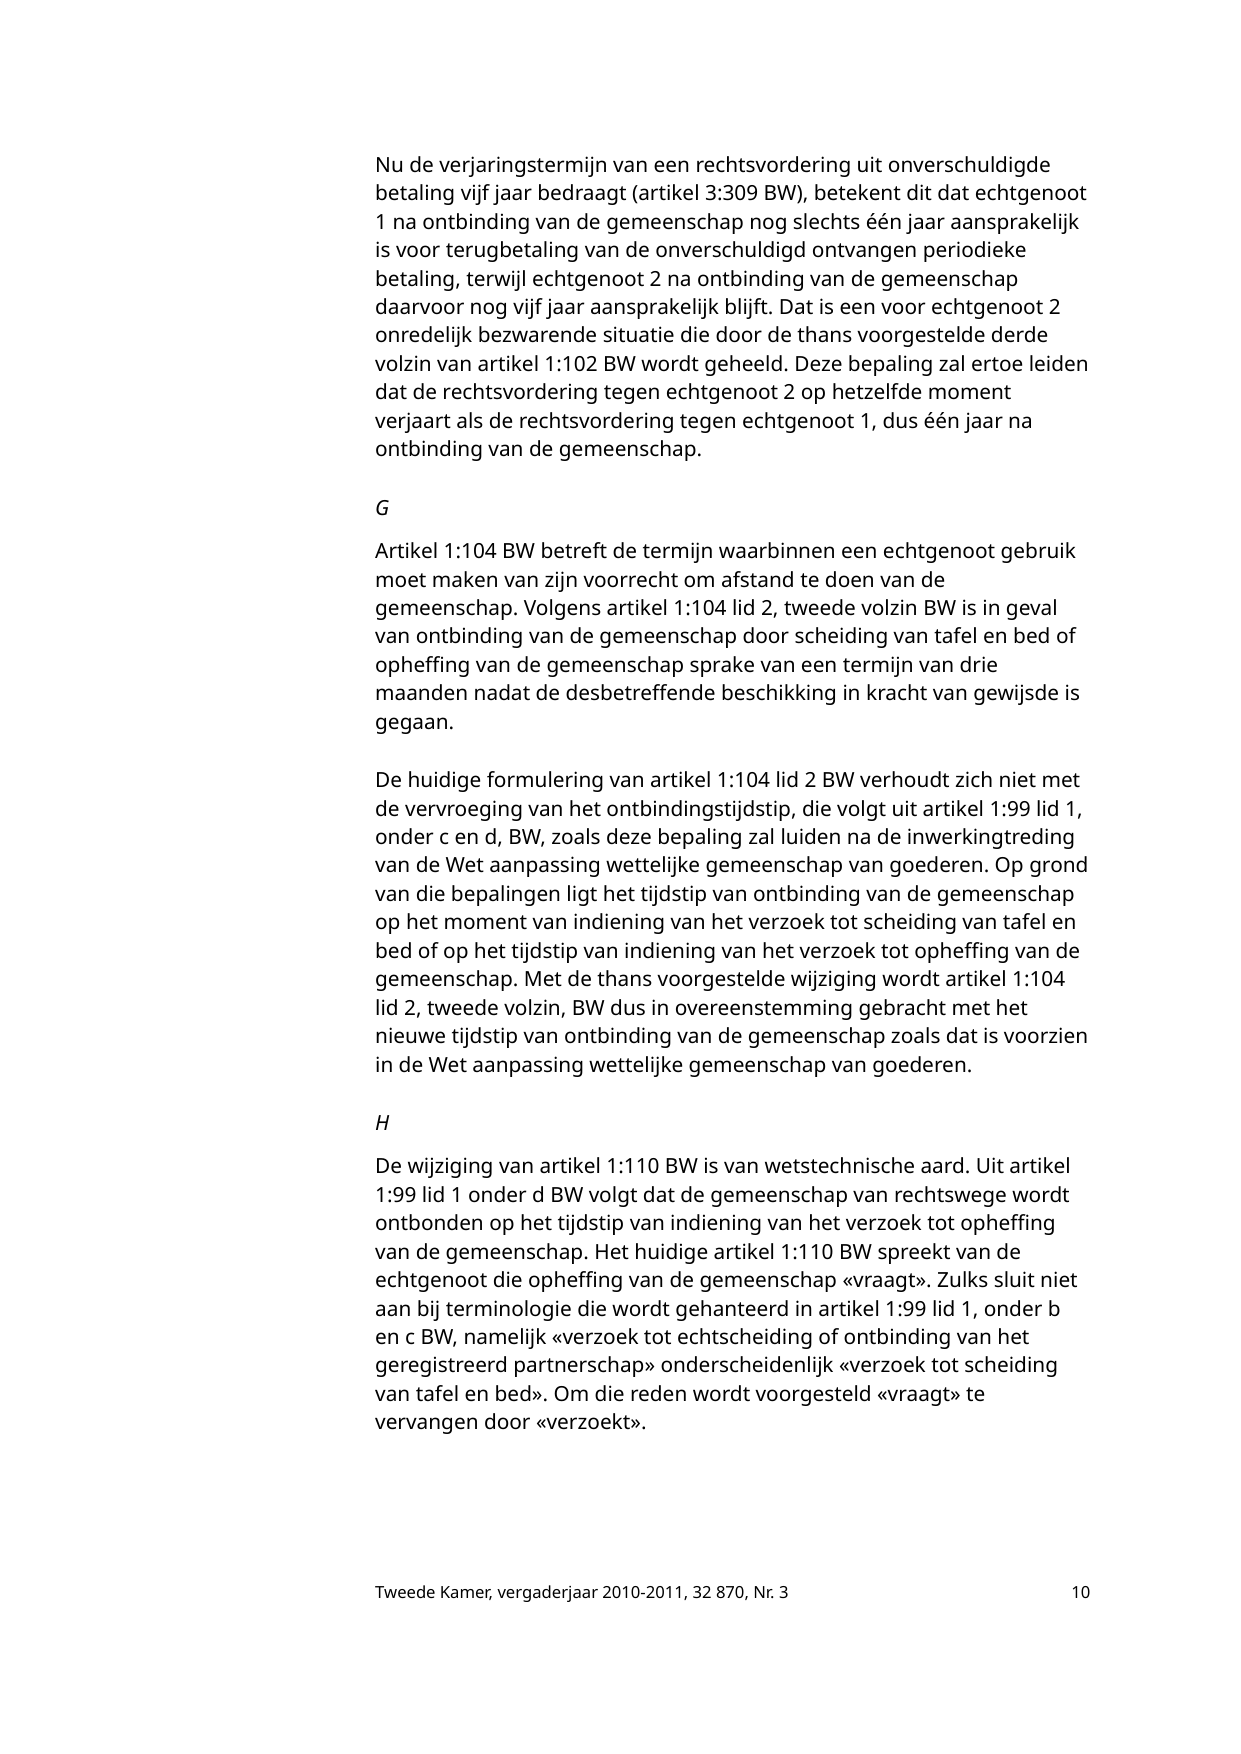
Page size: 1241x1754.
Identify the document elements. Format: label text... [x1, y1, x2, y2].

text De wijziging van artikel 1:110 BW is van wetstechnische aard. Uit artikel 1:99 lid 1 onder d BW volgt dat de gemeenschap van rechtswege wordt ontbonden op het tijdstip van indiening van het verzoek tot opheffing van de gemeenschap. Het huidige artikel 1:110 BW spreekt van de echtgenoot die opheffing van de gemeenschap «vraagt». Zulks sluit niet aan bij terminologie die wordt gehanteerd in artikel 1:99 lid 1, onder b en c BW, namelijk «verzoek tot echtscheiding of ontbinding van het geregistreerd partnerschap» onderscheidenlijk «verzoek tot scheiding van tafel en bed». Om die reden wordt voorgesteld «vraagt» te vervangen door «verzoekt». [375, 1152, 1090, 1436]
text G [375, 493, 1090, 521]
text Artikel 1:104 BW betreft de termijn waarbinnen een echtgenoot gebruik moet maken van zijn voorrecht om afstand te doen van de gemeenschap. Volgens artikel 1:104 lid 2, tweede volzin BW is in geval van ontbinding van de gemeenschap door scheiding van tafel en bed of opheffing van de gemeenschap sprake van een termijn van drie maanden nadat de desbetreffende beschikking in kracht van gewijsde is gegaan. [375, 536, 1090, 735]
text H [375, 1108, 1090, 1137]
text De huidige formulering van artikel 1:104 lid 2 BW verhoudt zich niet met de vervroeging van het ontbindingstijdstip, die volgt uit artikel 1:99 lid 1, onder c en d, BW, zoals deze bepaling zal luiden na de inwerkingtreding van de Wet aanpassing wettelijke gemeenschap van goederen. Op grond van die bepalingen ligt het tijdstip van ontbinding van de gemeenschap op het moment van indiening van het verzoek tot scheiding van tafel en bed of op het tijdstip van indiening van het verzoek tot opheffing van de gemeenschap. Met de thans voorgestelde wijziging wordt artikel 1:104 lid 2, tweede volzin, BW dus in overeenstemming gebracht met het nieuwe tijdstip van ontbinding van de gemeenschap zoals dat is voorzien in de Wet aanpassing wettelijke gemeenschap van goederen. [375, 765, 1090, 1078]
text Nu de verjaringstermijn van een rechtsvordering uit onverschuldigde betaling vijf jaar bedraagt (artikel 3:309 BW), betekent dit dat echtgenoot 1 na ontbinding van de gemeenschap nog slechts één jaar aansprakelijk is voor terugbetaling van de onverschuldigd ontvangen periodieke betaling, terwijl echtgenoot 2 na ontbinding van de gemeenschap daarvoor nog vijf jaar aansprakelijk blijft. Dat is een voor echtgenoot 2 onredelijk bezwarende situatie die door de thans voorgestelde derde volzin van artikel 1:102 BW wordt geheeld. Deze bepaling zal ertoe leiden dat de rechtsvordering tegen echtgenoot 2 op hetzelfde moment verjaart als de rechtsvordering tegen echtgenoot 1, dus één jaar na ontbinding van de gemeenschap. [375, 150, 1090, 463]
